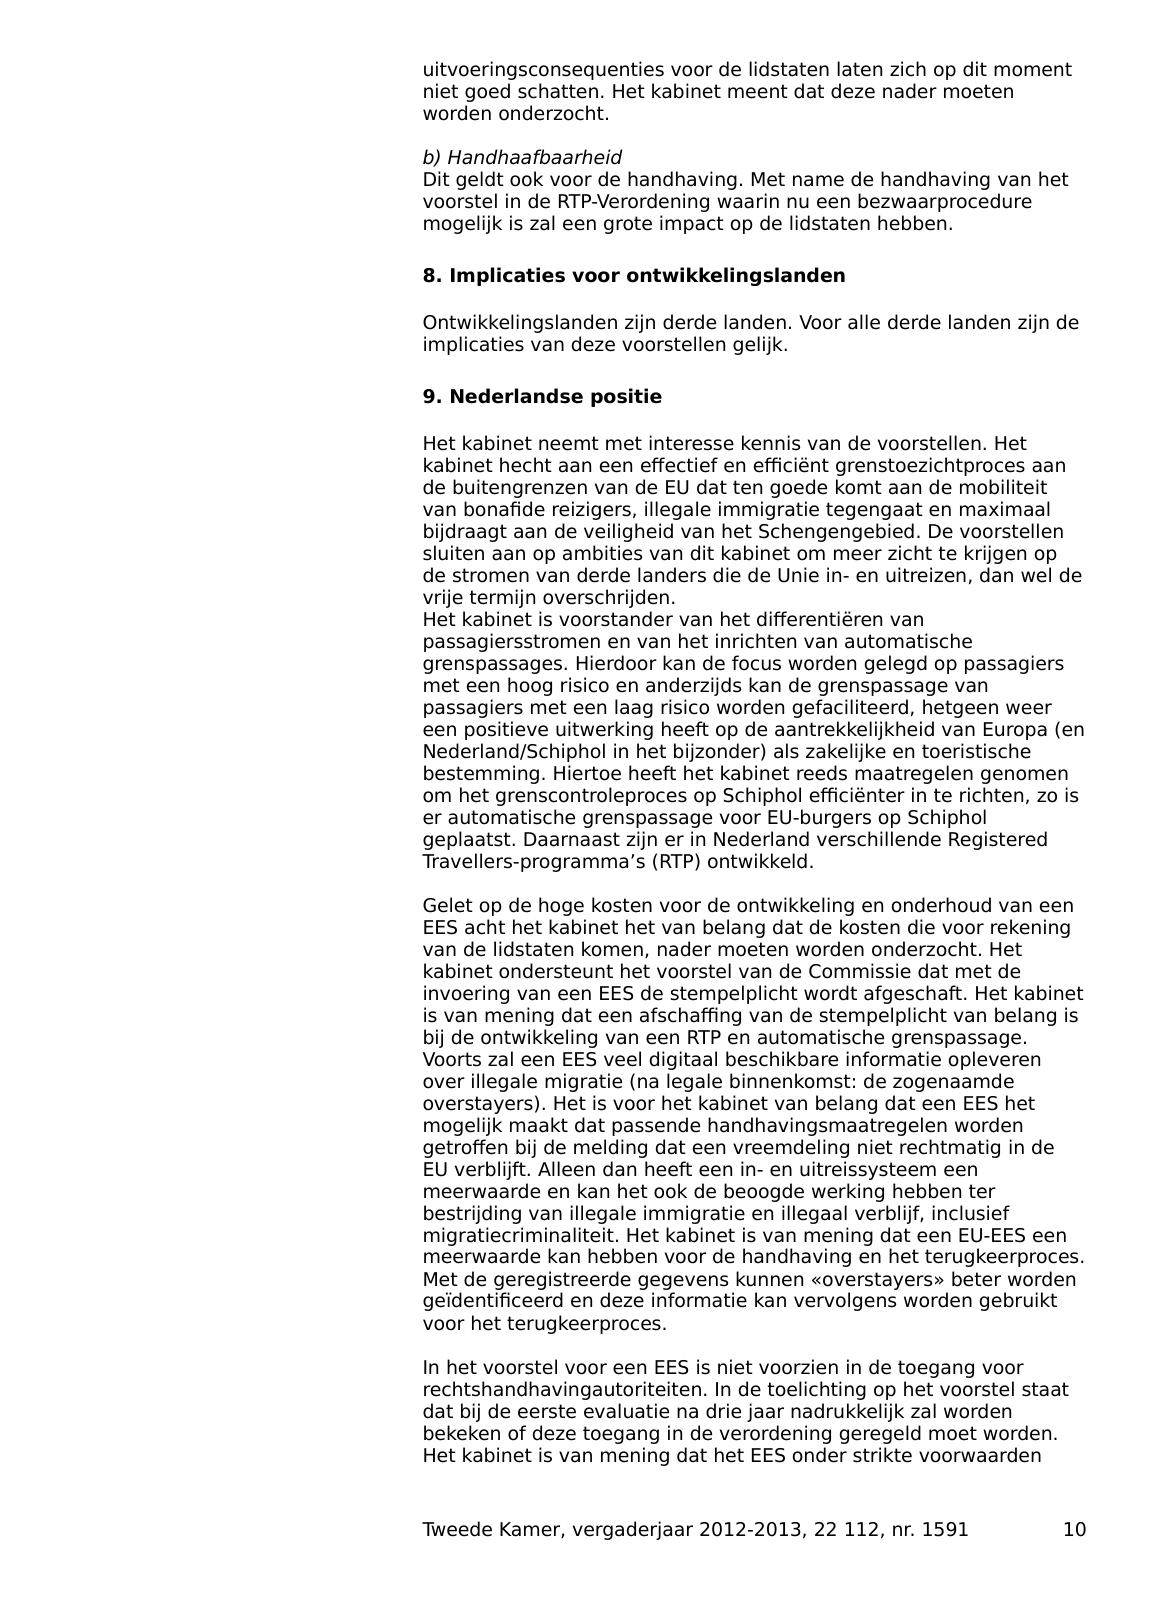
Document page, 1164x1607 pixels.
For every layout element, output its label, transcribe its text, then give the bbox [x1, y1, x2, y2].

text uitvoeringsconsequenties voor de lidstaten laten zich op dit moment niet goed schatten. Het kabinet meent dat deze nader moeten worden onderzocht. [422, 59, 1087, 125]
text Dit geldt ook voor de handhaving. Met name de handhaving van het voorstel in de RTP-Verordening waarin nu een bezwaarprocedure mogelijk is zal een grote impact op de lidstaten hebben. [422, 169, 1087, 235]
text In het voorstel voor een EES is niet voorzien in de toegang voor rechtshandhavingautoriteiten. In de toelichting op het voorstel staat dat bij de eerste evaluatie na drie jaar nadrukkelijk zal worden bekeken of deze toegang in de verordening geregeld moet worden. Het kabinet is van mening dat het EES onder strikte voorwaarden [422, 1357, 1087, 1466]
text b) Handhaafbaarheid [422, 147, 1087, 169]
subtitle 9. Nederlandse positie [422, 386, 1087, 408]
subtitle 8. Implicaties voor ontwikkelingslanden [422, 265, 1087, 287]
text Ontwikkelingslanden zijn derde landen. Voor alle derde landen zijn de implicaties van deze voorstellen gelijk. [422, 312, 1087, 356]
text Gelet op de hoge kosten voor de ontwikkeling en onderhoud van een EES acht het kabinet het van belang dat de kosten die voor rekening van de lidstaten komen, nader moeten worden onderzocht. Het kabinet ondersteunt het voorstel van de Commissie dat met de invoering van een EES de stempelplicht wordt afgeschaft. Het kabinet is van mening dat een afschaffing van de stempelplicht van belang is bij de ontwikkeling van een RTP en automatische grenspassage. Voorts zal een EES veel digitaal beschikbare informatie opleveren over illegale migratie (na legale binnenkomst: de zogenaamde overstayers). Het is voor het kabinet van belang dat een EES het mogelijk maakt dat passende handhavingsmaatregelen worden getroffen bij de melding dat een vreemdeling niet rechtmatig in de EU verblijft. Alleen dan heeft een in- en uitreissysteem een meerwaarde en kan het ook de beoogde werking hebben ter bestrijding van illegale immigratie en illegaal verblijf, inclusief migratiecriminaliteit. Het kabinet is van mening dat een EU-EES een meerwaarde kan hebben voor de handhaving en het terugkeerproces. Met de geregistreerde gegevens kunnen «overstayers» beter worden geïdentificeerd en deze informatie kan vervolgens worden gebruikt voor het terugkeerproces. [422, 895, 1087, 1334]
text Het kabinet neemt met interesse kennis van de voorstellen. Het kabinet hecht aan een effectief en efficiënt grenstoezichtproces aan de buitengrenzen van de EU dat ten goede komt aan de mobiliteit van bonafide reizigers, illegale immigratie tegengaat en maximaal bijdraagt aan de veiligheid van het Schengengebied. De voorstellen sluiten aan op ambities van dit kabinet om meer zicht te krijgen op de stromen van derde landers die de Unie in- en uitreizen, dan wel de vrije termijn overschrijden. [422, 433, 1087, 609]
text Het kabinet is voorstander van het differentiëren van passagiersstromen en van het inrichten van automatische grenspassages. Hierdoor kan de focus worden gelegd op passagiers met een hoog risico en anderzijds kan de grenspassage van passagiers met een laag risico worden gefaciliteerd, hetgeen weer een positieve uitwerking heeft op de aantrekkelijkheid van Europa (en Nederland/Schiphol in het bijzonder) als zakelijke en toeristische bestemming. Hiertoe heeft het kabinet reeds maatregelen genomen om het grenscontroleproces op Schiphol efficiënter in te richten, zo is er automatische grenspassage voor EU-burgers op Schiphol geplaatst. Daarnaast zijn er in Nederland verschillende Registered Travellers-programma’s (RTP) ontwikkeld. [422, 609, 1087, 873]
